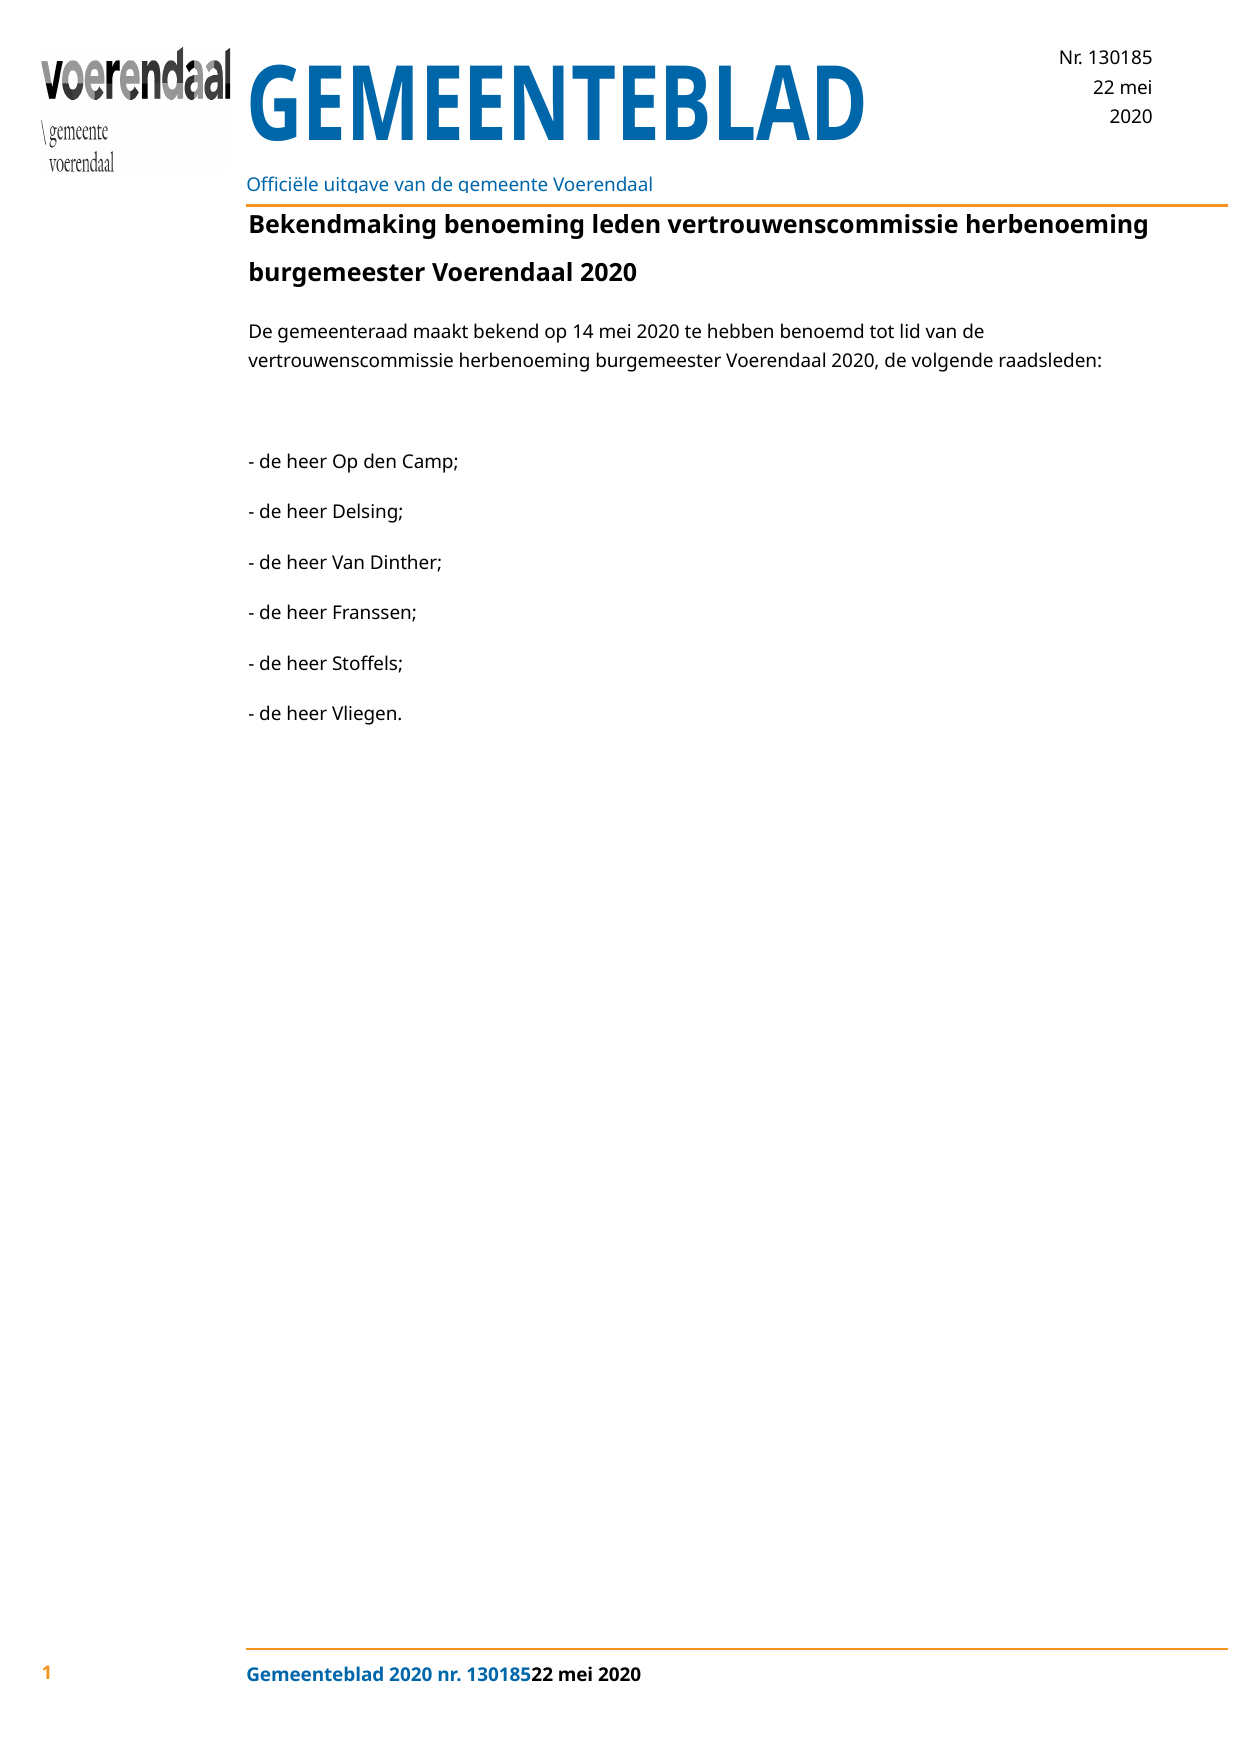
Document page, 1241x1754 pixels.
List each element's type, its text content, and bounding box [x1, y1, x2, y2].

text Bekendmaking benoeming leden vertrouwenscommissie herbenoeming burgemeester Voerendaal 2020 [248, 207, 1152, 288]
text - de heer Op den Camp; [248, 448, 1152, 474]
text De gemeenteraad maakt bekend op 14 mei 2020 te hebben benoemd tot lid van de vertrouwenscommissie herbenoeming burgemeester Voerendaal 2020, de volgende raadsleden: [248, 318, 1152, 373]
text - de heer Delsing; [248, 499, 1152, 524]
text - de heer Stoffels; [248, 650, 1152, 676]
text - de heer Van Dinther; [248, 549, 1152, 575]
text - de heer Vliegen. [248, 700, 1152, 726]
picture [41, 47, 231, 172]
text - de heer Franssen; [248, 599, 1152, 625]
